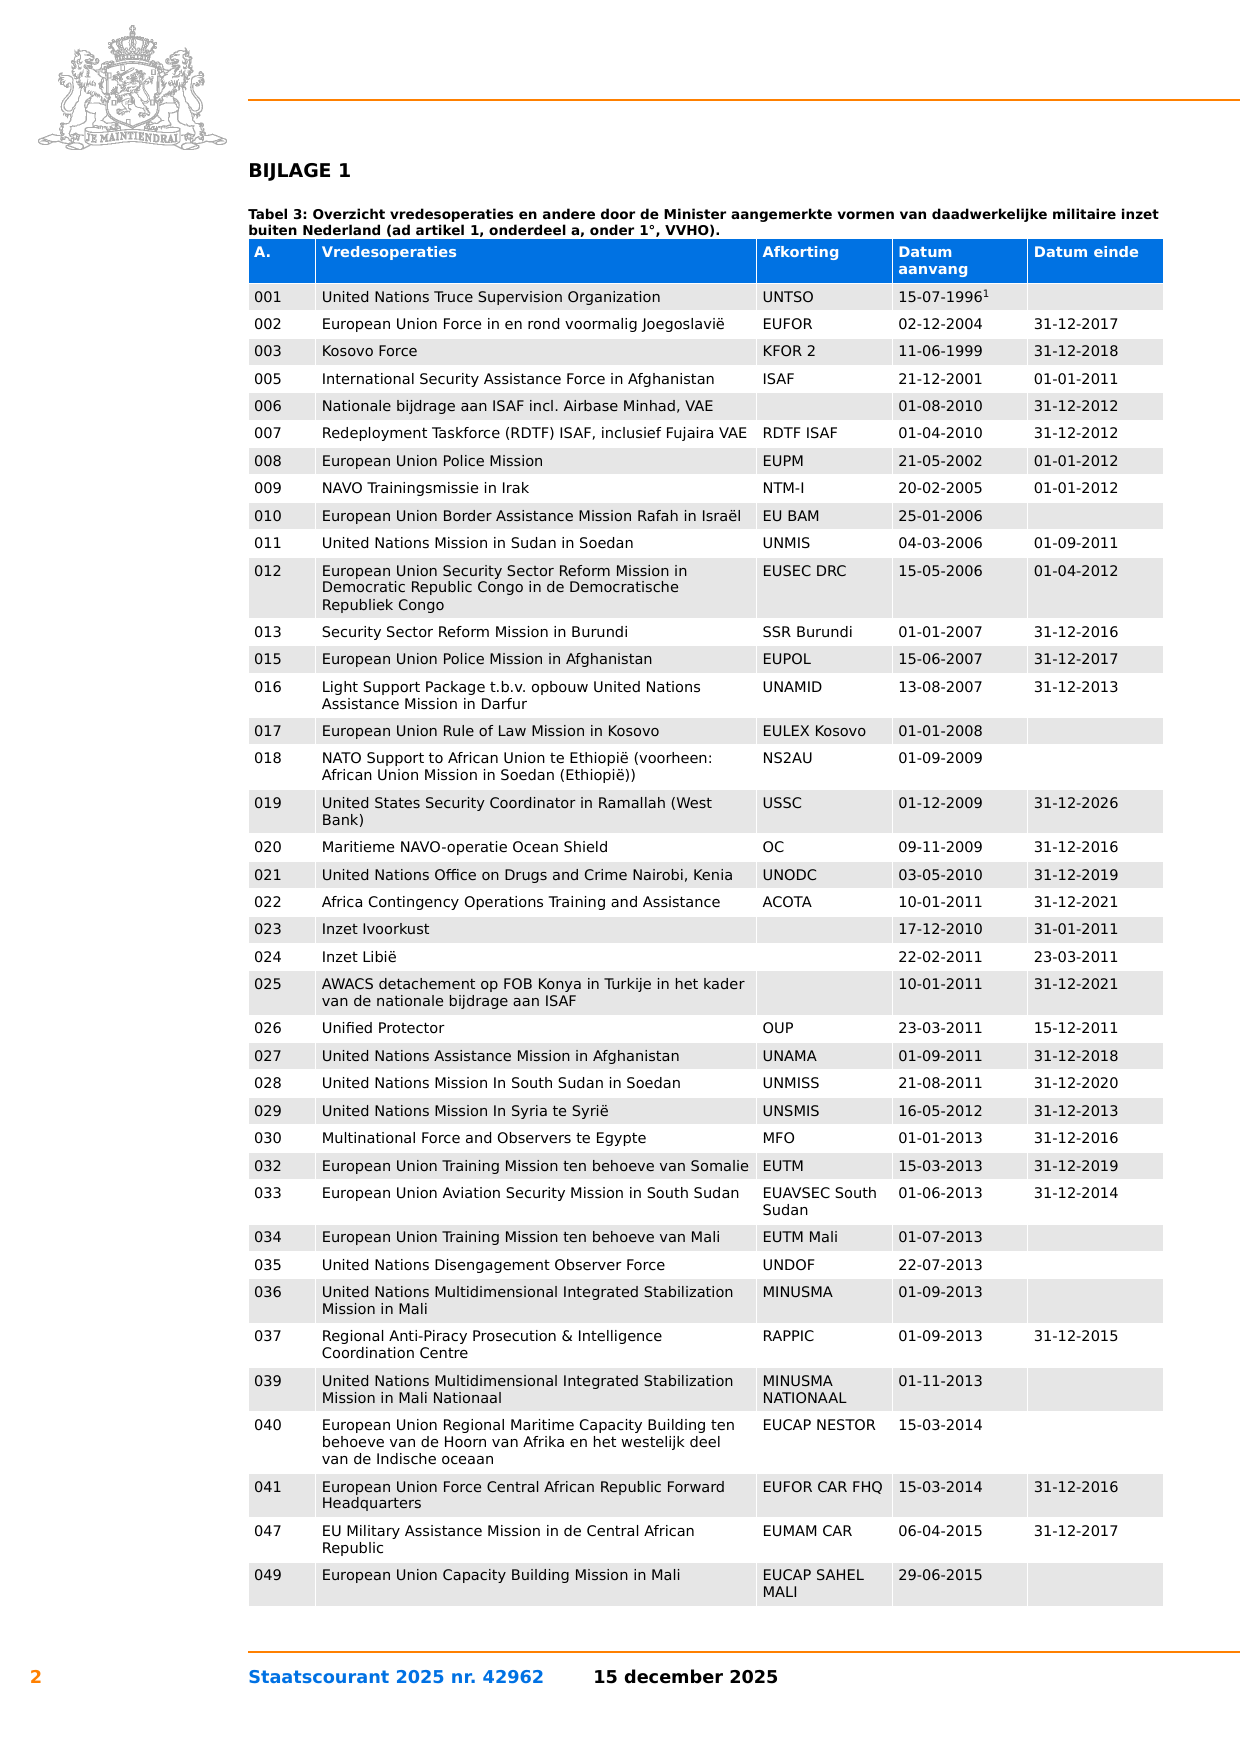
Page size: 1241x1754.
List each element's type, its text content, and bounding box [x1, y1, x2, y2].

table_cell Vredesoperaties [316, 239, 756, 283]
table_cell European Union Regional Maritime Capacity Building ten behoeve van de Hoorn van Afrika en het westelijk deel van de Indische oceaan [316, 1413, 756, 1473]
table_cell NS2AU [757, 746, 892, 789]
table_cell 003 [249, 339, 315, 365]
table_cell 21-12-2001 [893, 366, 1027, 392]
table_cell 31-12-2018 [1028, 339, 1163, 365]
table_cell 047 [249, 1518, 315, 1561]
table_cell Maritieme NAVO-operatie Ocean Shield [316, 834, 756, 861]
table_cell 019 [249, 790, 315, 833]
table_cell 009 [249, 476, 315, 502]
table_cell 01-09-2013 [893, 1279, 1027, 1323]
table_cell 01-11-2013 [893, 1368, 1027, 1411]
table_cell Inzet Ivoorkust [316, 917, 756, 943]
table_cell 31-12-2018 [1028, 1043, 1163, 1069]
table_cell 21-05-2002 [893, 448, 1027, 474]
table_cell SSR Burundi [757, 619, 892, 645]
table_cell Unified Protector [316, 1016, 756, 1042]
table_cell 31-12-2016 [1028, 1125, 1163, 1152]
table_cell 01-01-2007 [893, 619, 1027, 645]
table_cell 31-12-2012 [1028, 393, 1163, 420]
table_cell 31-12-2012 [1028, 421, 1163, 447]
table_cell 21-08-2011 [893, 1071, 1027, 1097]
table_cell UNTSO [757, 284, 892, 310]
table_cell Afkorting [757, 239, 892, 283]
table_cell United Nations Assistance Mission in Afghanistan [316, 1043, 756, 1069]
table_cell 31-12-2013 [1028, 1098, 1163, 1124]
table_cell 049 [249, 1563, 315, 1606]
table_cell Redeployment Taskforce (RDTF) ISAF, inclusief Fujaira VAE [316, 421, 756, 447]
table_cell RAPPIC [757, 1324, 892, 1367]
table_cell Datum aanvang [893, 239, 1027, 283]
table_cell 028 [249, 1071, 315, 1097]
table_cell Datum einde [1028, 239, 1163, 283]
table_cell 016 [249, 674, 315, 717]
table_cell EUTM Mali [757, 1225, 892, 1251]
table_cell European Union Capacity Building Mission in Mali [316, 1563, 756, 1606]
table_cell 021 [249, 862, 315, 888]
table_cell 15-07-19961 [893, 284, 1027, 310]
table_cell European Union Training Mission ten behoeve van Mali [316, 1225, 756, 1251]
table_cell UNSMIS [757, 1098, 892, 1124]
table_cell 16-05-2012 [893, 1098, 1027, 1124]
table_cell International Security Assistance Force in Afghanistan [316, 366, 756, 392]
table_cell 22-07-2013 [893, 1252, 1027, 1278]
table_cell United Nations Mission In Syria te Syrië [316, 1098, 756, 1124]
table_cell [1028, 284, 1163, 310]
table_cell United Nations Truce Supervision Organization [316, 284, 756, 310]
table_cell 018 [249, 746, 315, 789]
table_cell 01-01-2011 [1028, 366, 1163, 392]
table_cell United Nations Mission in Sudan in Soedan [316, 530, 756, 557]
table_cell 31-12-2019 [1028, 1153, 1163, 1179]
table_cell Inzet Libië [316, 944, 756, 970]
table_cell [1028, 1563, 1163, 1606]
table_cell UNAMA [757, 1043, 892, 1069]
table_cell 026 [249, 1016, 315, 1042]
table_cell 13-08-2007 [893, 674, 1027, 717]
table_cell European Union Force Central African Republic Forward Headquarters [316, 1474, 756, 1517]
table_cell United Nations Mission In South Sudan in Soedan [316, 1071, 756, 1097]
table_cell 013 [249, 619, 315, 645]
table_cell 025 [249, 971, 315, 1015]
table_cell UNMISS [757, 1071, 892, 1097]
table_cell 31-12-2016 [1028, 619, 1163, 645]
table_cell 022 [249, 889, 315, 916]
table_cell 007 [249, 421, 315, 447]
table_cell 024 [249, 944, 315, 970]
table_cell [1028, 503, 1163, 529]
table_cell ACOTA [757, 889, 892, 916]
table_cell A. [249, 239, 315, 283]
table_cell [757, 944, 892, 970]
table_cell Nationale bijdrage aan ISAF incl. Airbase Minhad, VAE [316, 393, 756, 420]
table_cell 31-12-2016 [1028, 1474, 1163, 1517]
table_cell 31-12-2017 [1028, 311, 1163, 337]
table_cell United States Security Coordinator in Ramallah (West Bank) [316, 790, 756, 833]
table_cell 01-09-2011 [1028, 530, 1163, 557]
table_cell 31-12-2017 [1028, 1518, 1163, 1561]
table_cell 09-11-2009 [893, 834, 1027, 861]
table_cell AWACS detachement op FOB Konya in Turkije in het kader van de nationale bijdrage aan ISAF [316, 971, 756, 1015]
table_cell 20-02-2005 [893, 476, 1027, 502]
table_cell European Union Police Mission in Afghanistan [316, 646, 756, 673]
table_cell 31-12-2015 [1028, 1324, 1163, 1367]
table_cell 033 [249, 1180, 315, 1223]
table_cell United Nations Disengagement Observer Force [316, 1252, 756, 1278]
table_cell UNMIS [757, 530, 892, 557]
table_cell 023 [249, 917, 315, 943]
table_cell 01-09-2013 [893, 1324, 1027, 1367]
table_cell 23-03-2011 [1028, 944, 1163, 970]
table_cell 01-09-2009 [893, 746, 1027, 789]
table_cell 012 [249, 558, 315, 618]
table_cell 23-03-2011 [893, 1016, 1027, 1042]
table_cell EUTM [757, 1153, 892, 1179]
table_cell EUCAP SAHEL MALI [757, 1563, 892, 1606]
table_cell EUAVSEC South Sudan [757, 1180, 892, 1223]
table_cell 04-03-2006 [893, 530, 1027, 557]
table_cell EUFOR [757, 311, 892, 337]
table_cell Africa Contingency Operations Training and Assistance [316, 889, 756, 916]
table_cell ISAF [757, 366, 892, 392]
table_cell European Union Aviation Security Mission in South Sudan [316, 1180, 756, 1223]
table_cell United Nations Office on Drugs and Crime Nairobi, Kenia [316, 862, 756, 888]
table_cell 006 [249, 393, 315, 420]
table_cell 020 [249, 834, 315, 861]
table_cell 001 [249, 284, 315, 310]
table_cell United Nations Multidimensional Integrated Stabilization Mission in Mali [316, 1279, 756, 1323]
table_cell OUP [757, 1016, 892, 1042]
table_cell NATO Support to African Union te Ethiopië (voorheen: African Union Mission in Soedan (Ethiopië)) [316, 746, 756, 789]
table_cell NTM-I [757, 476, 892, 502]
table_cell 030 [249, 1125, 315, 1152]
table_cell 008 [249, 448, 315, 474]
table_cell 01-09-2011 [893, 1043, 1027, 1069]
table_cell [1028, 1368, 1163, 1411]
table_cell [757, 917, 892, 943]
table_cell 31-12-2014 [1028, 1180, 1163, 1223]
table_cell NAVO Trainingsmissie in Irak [316, 476, 756, 502]
table_cell [757, 393, 892, 420]
table_cell 31-01-2011 [1028, 917, 1163, 943]
subtitle BIJLAGE 1 [248, 160, 1163, 182]
table_cell 31-12-2019 [1028, 862, 1163, 888]
table_cell 17-12-2010 [893, 917, 1027, 943]
table_cell 15-05-2006 [893, 558, 1027, 618]
table_cell UNAMID [757, 674, 892, 717]
table_cell 01-01-2012 [1028, 476, 1163, 502]
table_cell KFOR 2 [757, 339, 892, 365]
table_cell EUPOL [757, 646, 892, 673]
table_cell Multinational Force and Observers te Egypte [316, 1125, 756, 1152]
table_cell European Union Police Mission [316, 448, 756, 474]
table_cell [1028, 1279, 1163, 1323]
table_cell EUMAM CAR [757, 1518, 892, 1561]
table_cell EUFOR CAR FHQ [757, 1474, 892, 1517]
table_cell 11-06-1999 [893, 339, 1027, 365]
table_cell 10-01-2011 [893, 971, 1027, 1015]
table_cell 01-01-2013 [893, 1125, 1027, 1152]
table_cell 01-06-2013 [893, 1180, 1027, 1223]
table_cell 15-06-2007 [893, 646, 1027, 673]
table_cell 31-12-2020 [1028, 1071, 1163, 1097]
table_cell Security Sector Reform Mission in Burundi [316, 619, 756, 645]
table_cell 22-02-2011 [893, 944, 1027, 970]
table_cell [1028, 1413, 1163, 1473]
table_cell EU Military Assistance Mission in de Central African Republic [316, 1518, 756, 1561]
table_cell 015 [249, 646, 315, 673]
table_cell 10-01-2011 [893, 889, 1027, 916]
table_cell Kosovo Force [316, 339, 756, 365]
table_header Tabel 3: Overzicht vredesoperaties en andere door de Minister aangemerkte vormen van daadwerkelijke militaire inzet buiten Nederland (ad artikel 1, onderdeel a, onder 1°, VVHO). [248, 207, 1163, 238]
table_cell 31-12-2021 [1028, 889, 1163, 916]
table_cell RDTF ISAF [757, 421, 892, 447]
table_cell 027 [249, 1043, 315, 1069]
table_cell 01-04-2012 [1028, 558, 1163, 618]
table_cell 01-07-2013 [893, 1225, 1027, 1251]
table_cell 01-04-2010 [893, 421, 1027, 447]
table_cell 31-12-2017 [1028, 646, 1163, 673]
table_cell EU BAM [757, 503, 892, 529]
table_cell [1028, 718, 1163, 744]
table_cell 15-03-2014 [893, 1413, 1027, 1473]
table_cell European Union Security Sector Reform Mission in Democratic Republic Congo in de Democratische Republiek Congo [316, 558, 756, 618]
table_cell European Union Force in en rond voormalig Joegoslavië [316, 311, 756, 337]
table_cell 31-12-2016 [1028, 834, 1163, 861]
table_cell MFO [757, 1125, 892, 1152]
table_cell EUCAP NESTOR [757, 1413, 892, 1473]
table_cell 039 [249, 1368, 315, 1411]
table_cell European Union Training Mission ten behoeve van Somalie [316, 1153, 756, 1179]
table_cell 032 [249, 1153, 315, 1179]
table_cell 01-12-2009 [893, 790, 1027, 833]
table_cell 02-12-2004 [893, 311, 1027, 337]
table_cell EUPM [757, 448, 892, 474]
table_cell 01-01-2008 [893, 718, 1027, 744]
table_cell [1028, 746, 1163, 789]
table_cell 005 [249, 366, 315, 392]
picture [38, 25, 227, 150]
table_cell 15-03-2013 [893, 1153, 1027, 1179]
table_cell 041 [249, 1474, 315, 1517]
table_cell United Nations Multidimensional Integrated Stabilization Mission in Mali Nationaal [316, 1368, 756, 1411]
table_cell 31-12-2021 [1028, 971, 1163, 1015]
table_cell 040 [249, 1413, 315, 1473]
table_cell 03-05-2010 [893, 862, 1027, 888]
table_cell 31-12-2026 [1028, 790, 1163, 833]
table_cell 011 [249, 530, 315, 557]
table_cell 06-04-2015 [893, 1518, 1027, 1561]
table_cell 029 [249, 1098, 315, 1124]
table_cell 002 [249, 311, 315, 337]
table_cell OC [757, 834, 892, 861]
table_cell USSC [757, 790, 892, 833]
table_cell 036 [249, 1279, 315, 1323]
table_cell MINUSMA [757, 1279, 892, 1323]
table_cell [757, 971, 892, 1015]
table_cell UNODC [757, 862, 892, 888]
table_cell 017 [249, 718, 315, 744]
table_cell 15-12-2011 [1028, 1016, 1163, 1042]
table_cell [1028, 1252, 1163, 1278]
table_cell Regional Anti-Piracy Prosecution & Intelligence Coordination Centre [316, 1324, 756, 1367]
table_cell 037 [249, 1324, 315, 1367]
table_cell Light Support Package t.b.v. opbouw United Nations Assistance Mission in Darfur [316, 674, 756, 717]
table_cell MINUSMA NATIONAAL [757, 1368, 892, 1411]
table_cell [1028, 1225, 1163, 1251]
table_cell European Union Border Assistance Mission Rafah in Israël [316, 503, 756, 529]
table_cell 034 [249, 1225, 315, 1251]
table_cell UNDOF [757, 1252, 892, 1278]
table_cell 15-03-2014 [893, 1474, 1027, 1517]
table_cell 010 [249, 503, 315, 529]
table_cell EUSEC DRC [757, 558, 892, 618]
table_cell 01-01-2012 [1028, 448, 1163, 474]
table_cell 29-06-2015 [893, 1563, 1027, 1606]
table_cell 035 [249, 1252, 315, 1278]
table_cell 25-01-2006 [893, 503, 1027, 529]
table_cell 01-08-2010 [893, 393, 1027, 420]
table_cell EULEX Kosovo [757, 718, 892, 744]
table_cell 31-12-2013 [1028, 674, 1163, 717]
table_cell European Union Rule of Law Mission in Kosovo [316, 718, 756, 744]
